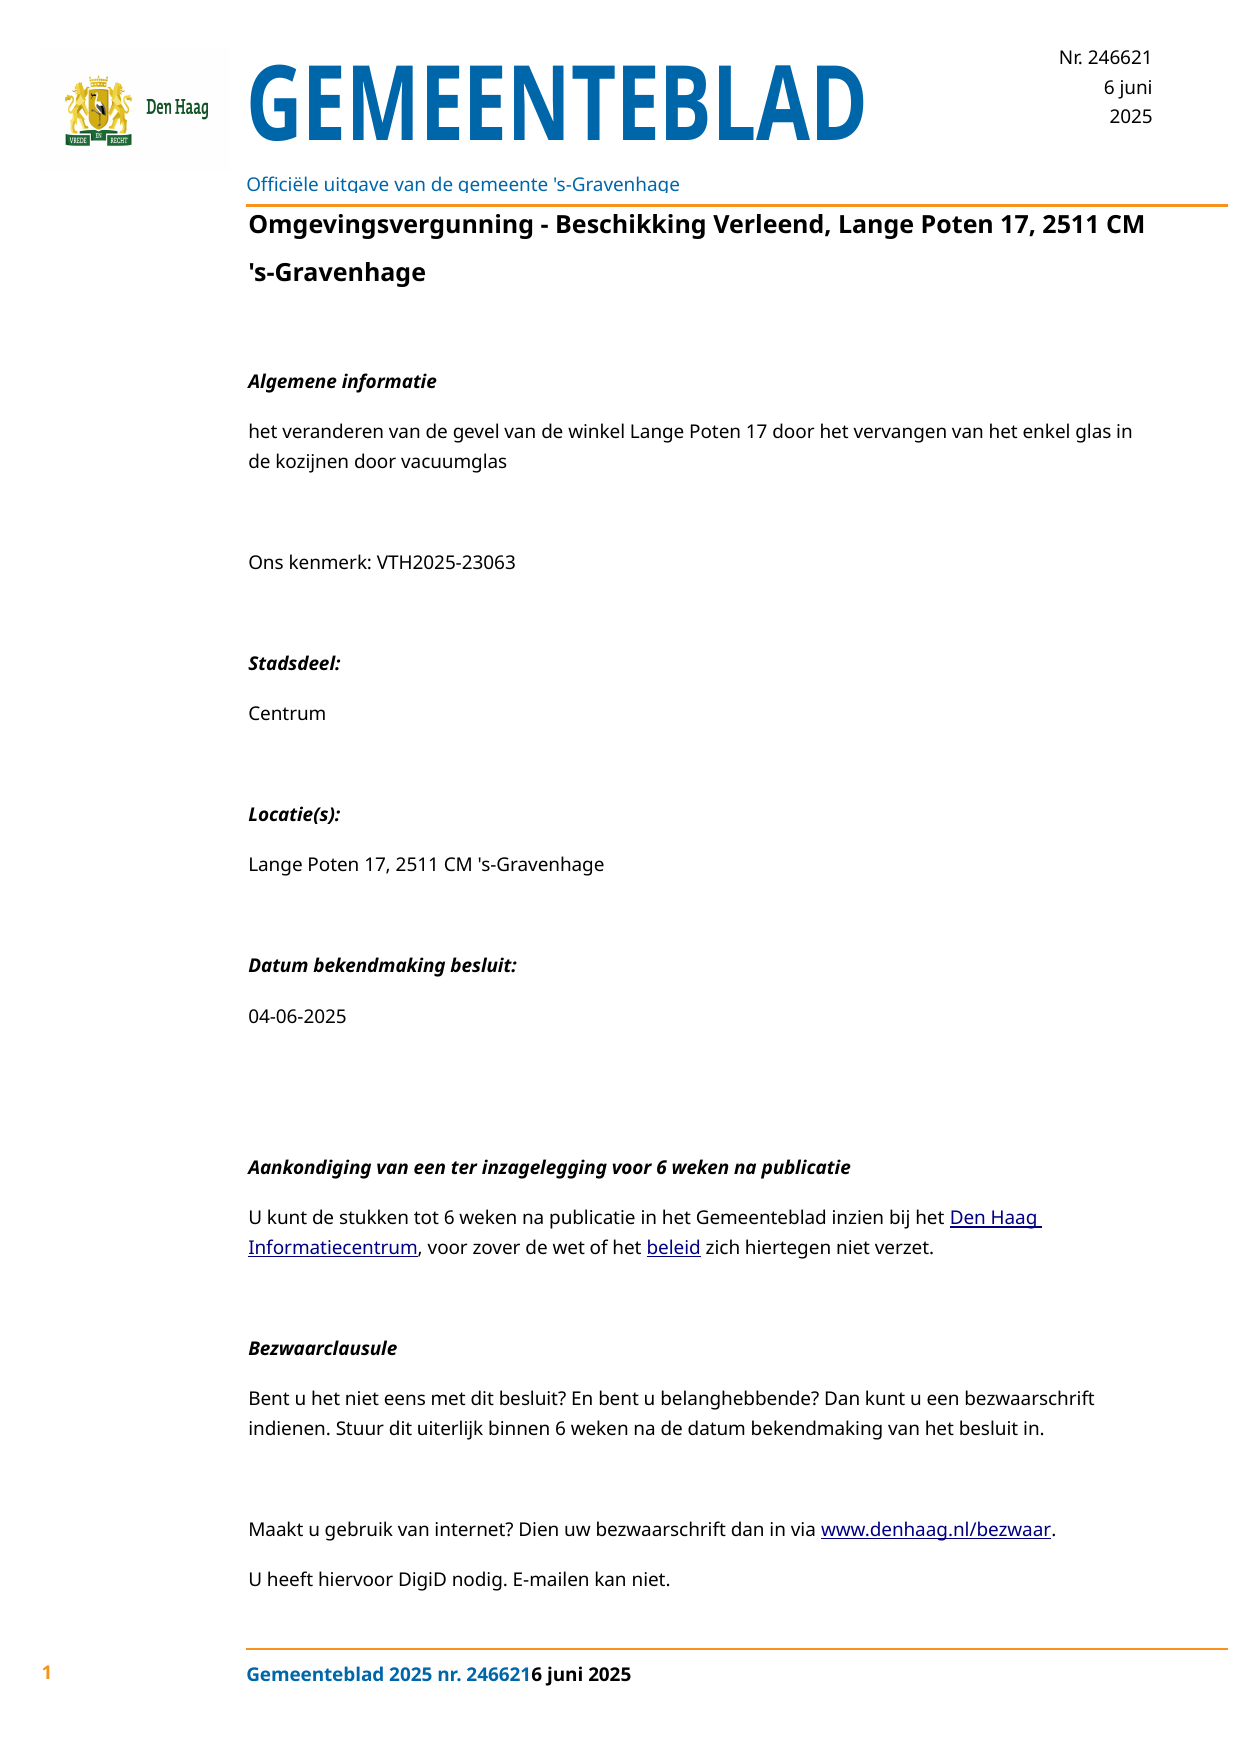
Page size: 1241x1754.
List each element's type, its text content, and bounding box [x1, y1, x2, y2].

text Ons kenmerk: VTH2025-23063 [248, 549, 1152, 575]
text U heeft hiervoor DigiD nodig. E-mailen kan niet. [248, 1566, 1152, 1592]
text Bent u het niet eens met dit besluit? En bent u belanghebbende? Dan kunt u een bezwaarschrift indienen. Stuur dit uiterlijk binnen 6 weken na de datum bekendmaking van het besluit in. [248, 1385, 1152, 1441]
text Stadsdeel: [248, 650, 1152, 676]
picture [41, 47, 231, 172]
text het veranderen van de gevel van de winkel Lange Poten 17 door het vervangen van het enkel glas in de kozijnen door vacuumglas [248, 419, 1152, 474]
text Algemene informatie [248, 368, 1152, 394]
text Lange Poten 17, 2511 CM 's-Gravenhage [248, 852, 1152, 877]
text Locatie(s): [248, 801, 1152, 827]
text Centrum [248, 700, 1152, 726]
text Datum bekendmaking besluit: [248, 952, 1152, 978]
text Omgevingsvergunning - Beschikking Verleend, Lange Poten 17, 2511 CM 's-Gravenhage [248, 207, 1152, 288]
text Maakt u gebruik van internet? Dien uw bezwaarschrift dan in via www.denhaag.nl/bezwaar. [248, 1516, 1152, 1542]
text Aankondiging van een ter inzagelegging voor 6 weken na publicatie [248, 1154, 1152, 1180]
text U kunt de stukken tot 6 weken na publicatie in het Gemeenteblad inzien bij het Den Haag Informatiecentrum, voor zover de wet of het beleid zich hiertegen niet verzet. [248, 1204, 1152, 1260]
text Bezwaarclausule [248, 1335, 1152, 1361]
text 04-06-2025 [248, 1003, 1152, 1029]
